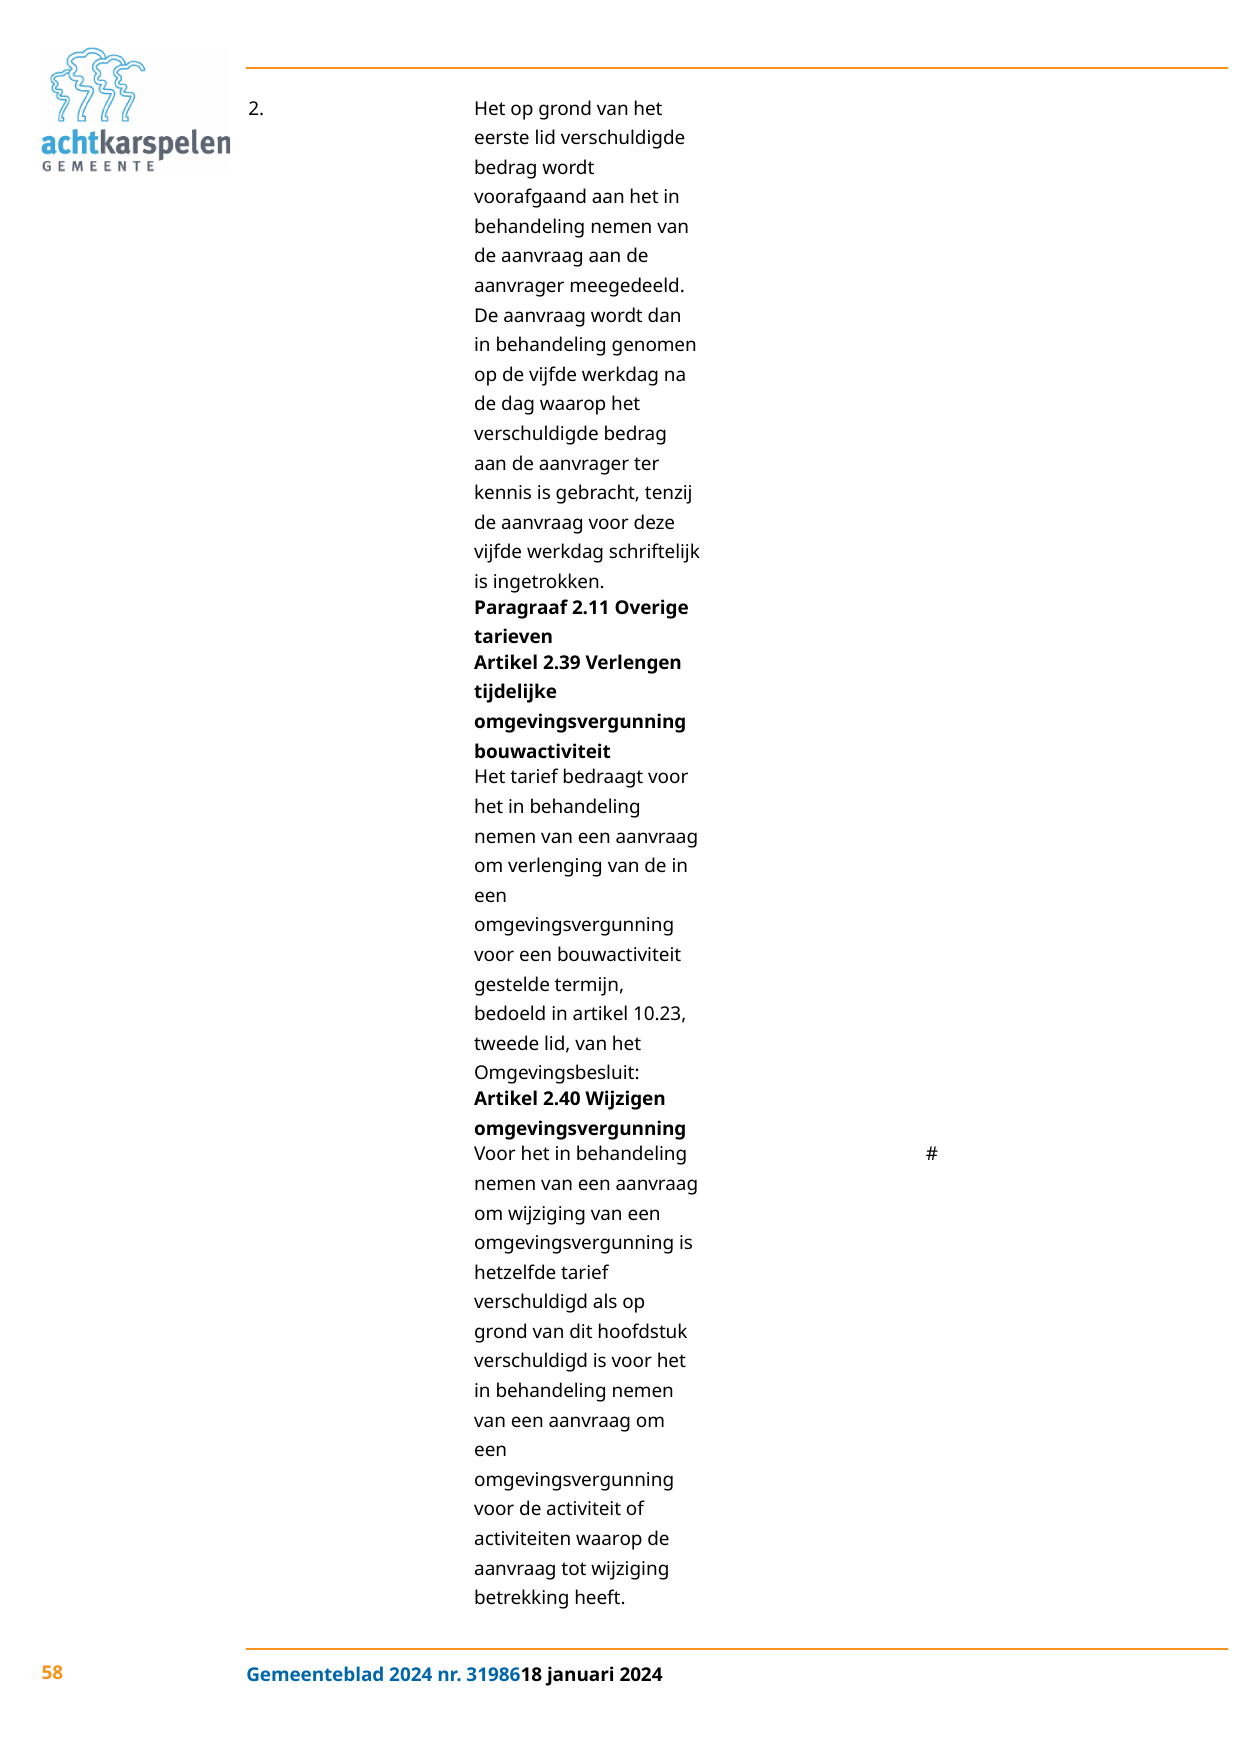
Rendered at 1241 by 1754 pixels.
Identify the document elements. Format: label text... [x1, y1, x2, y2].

table_cell [248, 764, 474, 1085]
table_cell Het tarief bedraagt voor het in behandeling nemen van een aanvraag om verlenging van de in een omgevingsvergunning voor een bouwactiviteit gestelde termijn, bedoeld in artikel 10.23, tweede lid, van het Omgevingsbesluit: [474, 764, 700, 1085]
table_cell Artikel 2.40 Wijzigen omgevingsvergunning [474, 1085, 700, 1141]
table_cell Voor het in behandeling nemen van een aanvraag om wijziging van een omgevingsvergunning is hetzelfde tarief verschuldigd als op grond van dit hoofdstuk verschuldigd is voor het in behandeling nemen van een aanvraag om een omgevingsvergunning voor de activiteit of activiteiten waarop de aanvraag tot wijziging betrekking heeft. [474, 1141, 700, 1610]
table_cell [926, 594, 1152, 649]
table_cell [700, 764, 926, 1085]
table_cell [926, 1085, 1152, 1141]
table_cell [926, 649, 1152, 764]
table_cell [248, 594, 474, 649]
table_cell [700, 594, 926, 649]
table_cell [700, 649, 926, 764]
table_cell [700, 1141, 926, 1610]
table_cell [248, 1085, 474, 1141]
table_cell [248, 1141, 474, 1610]
table_cell # [926, 1141, 1152, 1610]
table_cell [700, 1085, 926, 1141]
table_cell Paragraaf 2.11 Overige tarieven [474, 594, 700, 649]
table_cell [926, 95, 1152, 594]
table_cell [248, 649, 474, 764]
table_cell [700, 95, 926, 594]
table_cell 2. [248, 95, 474, 594]
table_cell Het op grond van het eerste lid verschuldigde bedrag wordt voorafgaand aan het in behandeling nemen van de aanvraag aan de aanvrager meegedeeld. De aanvraag wordt dan in behandeling genomen op de vijfde werkdag na de dag waarop het verschuldigde bedrag aan de aanvrager ter kennis is gebracht, tenzij de aanvraag voor deze vijfde werkdag schriftelijk is ingetrokken. [474, 95, 700, 594]
picture [41, 47, 231, 172]
table_cell Artikel 2.39 Verlengen tijdelijke omgevingsvergunning bouwactiviteit [474, 649, 700, 764]
table_cell [926, 764, 1152, 1085]
